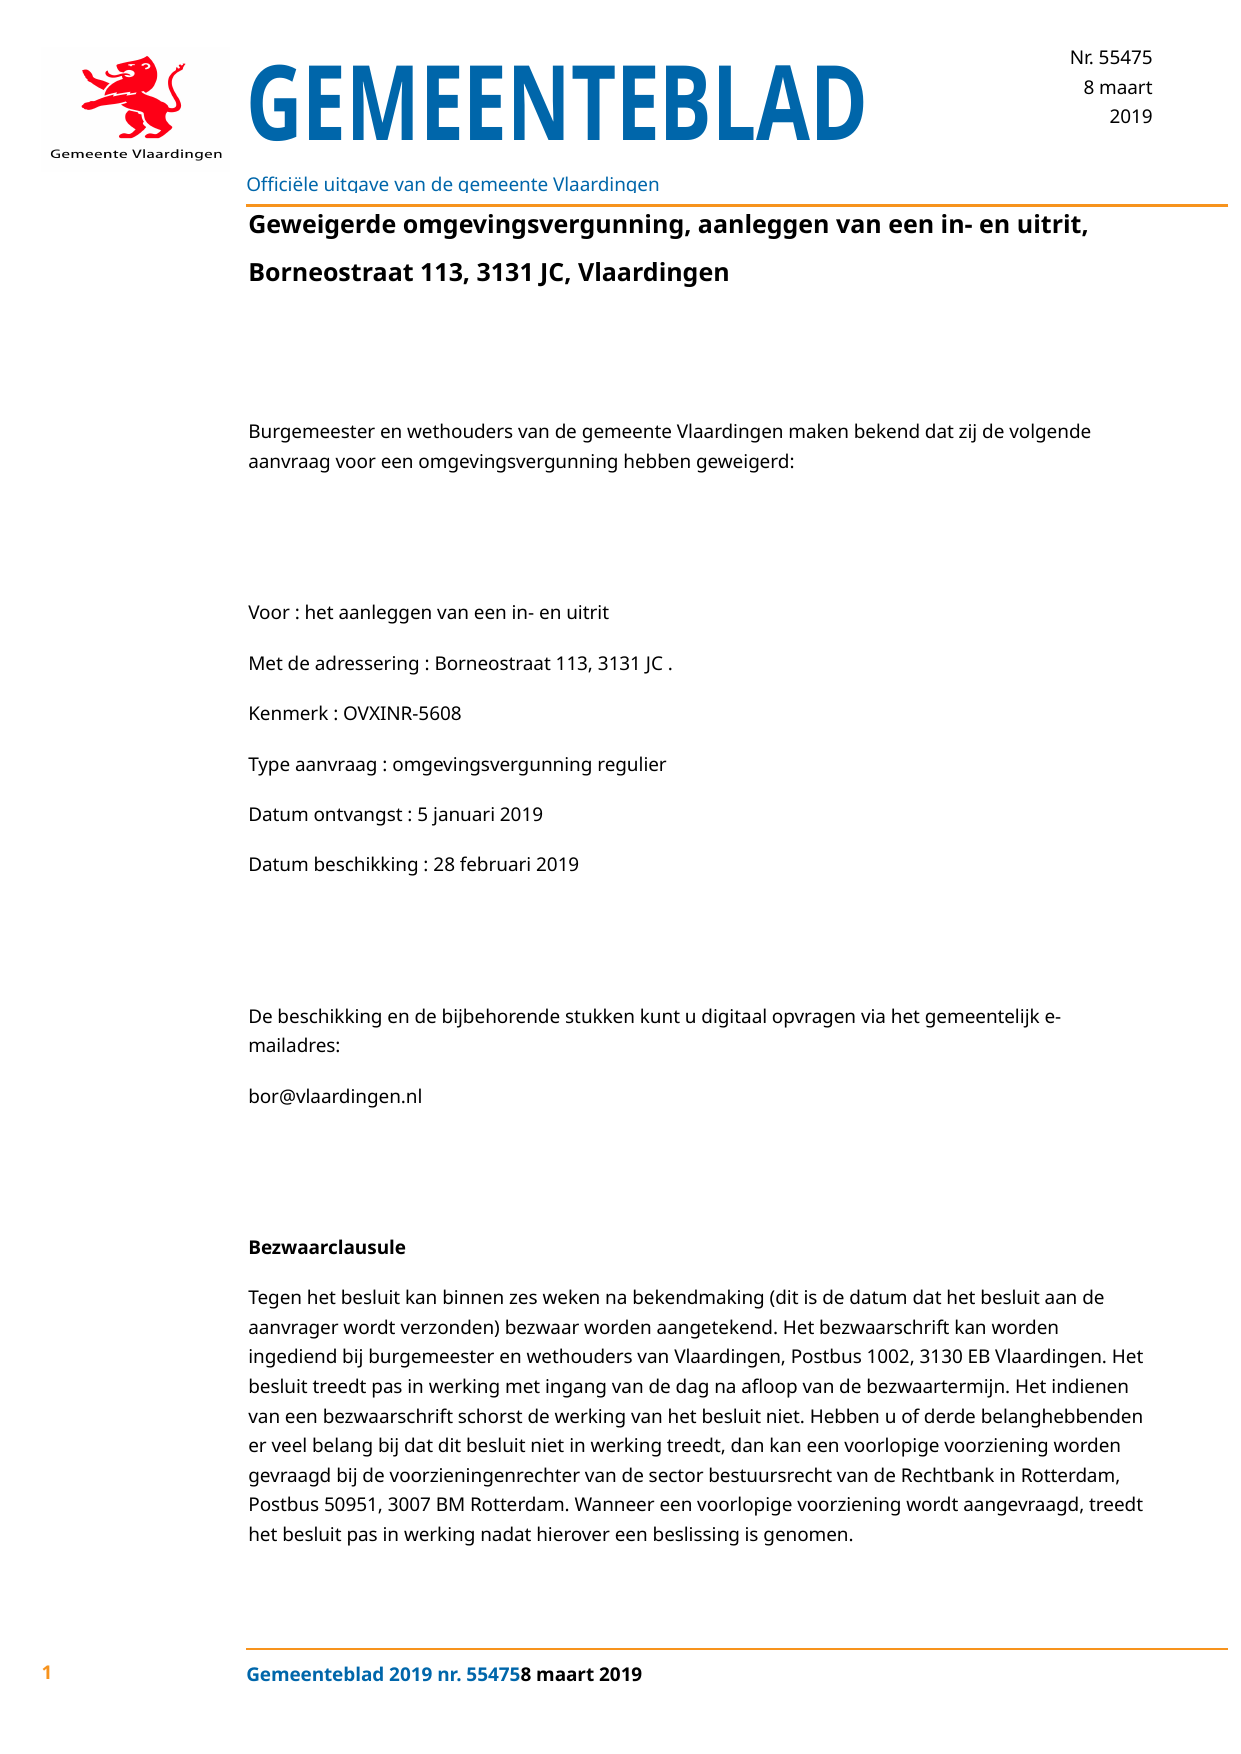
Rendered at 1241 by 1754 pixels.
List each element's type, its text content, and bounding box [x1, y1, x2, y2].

text bor@vlaardingen.nl [248, 1083, 1152, 1109]
text Met de adressering : Borneostraat 113, 3131 JC . [248, 650, 1152, 676]
text Kenmerk : OVXINR-5608 [248, 700, 1152, 726]
text Bezwaarclausule [248, 1234, 1152, 1260]
text Type aanvraag : omgevingsvergunning regulier [248, 751, 1152, 777]
text Burgemeester en wethouders van de gemeente Vlaardingen maken bekend dat zij de volgende aanvraag voor een omgevingsvergunning hebben geweigerd: [248, 419, 1152, 474]
text Geweigerde omgevingsvergunning, aanleggen van een in- en uitrit, Borneostraat 113, 3131 JC, Vlaardingen [248, 207, 1152, 288]
picture [41, 47, 231, 172]
text Voor : het aanleggen van een in- en uitrit [248, 599, 1152, 625]
text De beschikking en de bijbehorende stukken kunt u digitaal opvragen via het gemeentelijk e-mailadres: [248, 1003, 1152, 1058]
text Datum ontvangst : 5 januari 2019 [248, 801, 1152, 827]
text Datum beschikking : 28 februari 2019 [248, 852, 1152, 877]
text Tegen het besluit kan binnen zes weken na bekendmaking (dit is de datum dat het besluit aan de aanvrager wordt verzonden) bezwaar worden aangetekend. Het bezwaarschrift kan worden ingediend bij burgemeester en wethouders van Vlaardingen, Postbus 1002, 3130 EB Vlaardingen. Het besluit treedt pas in werking met ingang van de dag na afloop van de bezwaartermijn. Het indienen van een bezwaarschrift schorst de werking van het besluit niet. Hebben u of derde belanghebbenden er veel belang bij dat dit besluit niet in werking treedt, dan kan een voorlopige voorziening worden gevraagd bij de voorzieningenrechter van de sector bestuursrecht van de Rechtbank in Rotterdam, Postbus 50951, 3007 BM Rotterdam. Wanneer een voorlopige voorziening wordt aangevraagd, treedt het besluit pas in werking nadat hierover een beslissing is genomen. [248, 1284, 1152, 1547]
